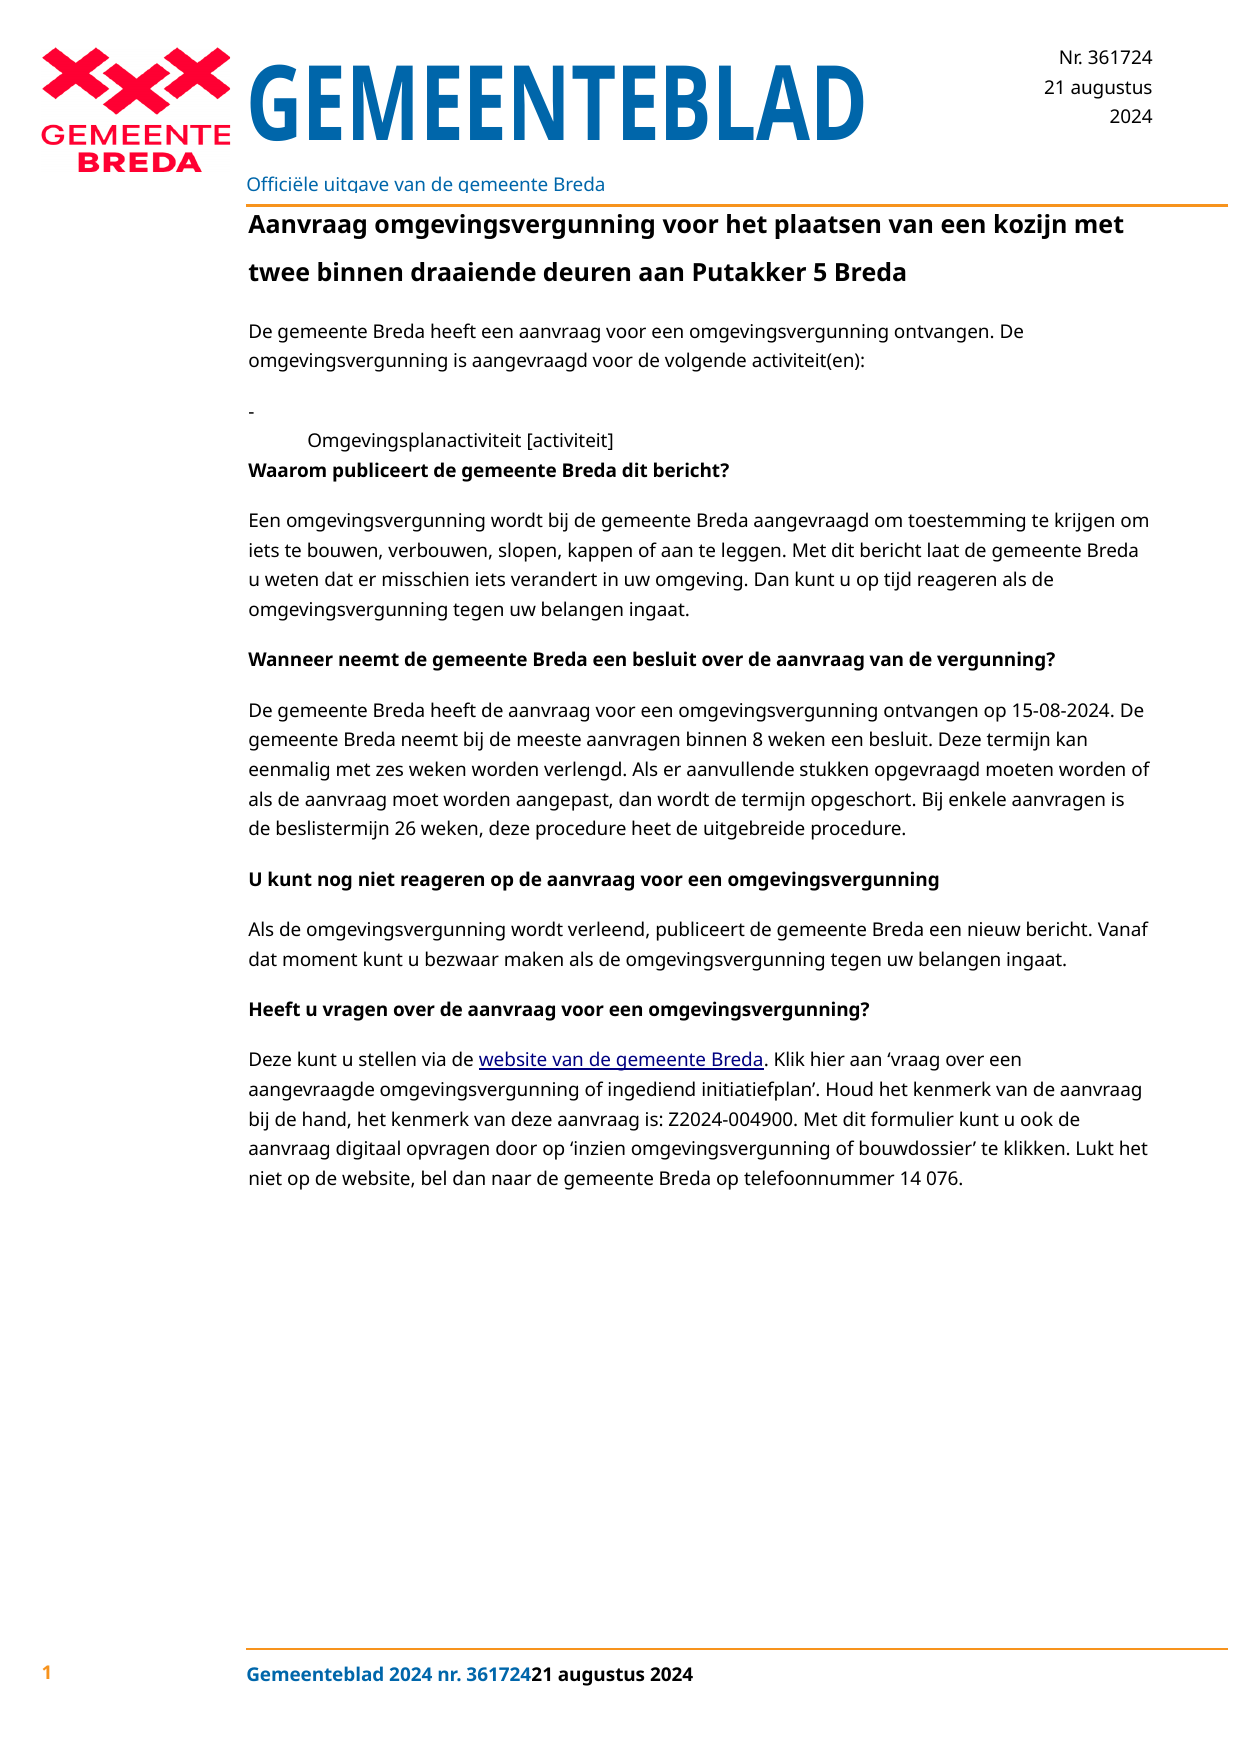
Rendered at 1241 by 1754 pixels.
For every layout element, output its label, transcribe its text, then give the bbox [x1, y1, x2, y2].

list Omgevingsplanactiviteit [activiteit] [248, 427, 1152, 453]
text Aanvraag omgevingsvergunning voor het plaatsen van een kozijn met twee binnen draaiende deuren aan Putakker 5 Breda [248, 207, 1152, 288]
text Als de omgevingsvergunning wordt verleend, publiceert de gemeente Breda een nieuw bericht. Vanaf dat moment kunt u bezwaar maken als de omgevingsvergunning tegen uw belangen ingaat. [248, 916, 1152, 972]
text De gemeente Breda heeft de aanvraag voor een omgevingsvergunning ontvangen op 15-08-2024. De gemeente Breda neemt bij de meeste aanvragen binnen 8 weken een besluit. Deze termijn kan eenmalig met zes weken worden verlengd. Als er aanvullende stukken opgevraagd moeten worden of als de aanvraag moet worden aangepast, dan wordt de termijn opgeschort. Bij enkele aanvragen is de beslistermijn 26 weken, deze procedure heet de uitgebreide procedure. [248, 697, 1152, 841]
text Waarom publiceert de gemeente Breda dit bericht? [248, 457, 1152, 483]
text U kunt nog niet reageren op de aanvraag voor een omgevingsvergunning [248, 866, 1152, 892]
text Wanneer neemt de gemeente Breda een besluit over de aanvraag van de vergunning? [248, 647, 1152, 672]
text Deze kunt u stellen via de website van de gemeente Breda. Klik hier aan ‘vraag over een aangevraagde omgevingsvergunning of ingediend initiatiefplan’. Houd het kenmerk van de aanvraag bij de hand, het kenmerk van deze aanvraag is: Z2024-004900. Met dit formulier kunt u ook de aanvraag digitaal opvragen door op ‘inzien omgevingsvergunning of bouwdossier’ te klikken. Lukt het niet op de website, bel dan naar de gemeente Breda op telefoonnummer 14 076. [248, 1047, 1152, 1191]
text De gemeente Breda heeft een aanvraag voor een omgevingsvergunning ontvangen. De omgevingsvergunning is aangevraagd voor de volgende activiteit(en): [248, 318, 1152, 373]
text Een omgevingsvergunning wordt bij de gemeente Breda aangevraagd om toestemming te krijgen om iets te bouwen, verbouwen, slopen, kappen of aan te leggen. Met dit bericht laat de gemeente Breda u weten dat er misschien iets verandert in uw omgeving. Dan kunt u op tijd reageren als de omgevingsvergunning tegen uw belangen ingaat. [248, 507, 1152, 622]
text Heeft u vragen over de aanvraag voor een omgevingsvergunning? [248, 996, 1152, 1022]
picture [41, 47, 231, 172]
